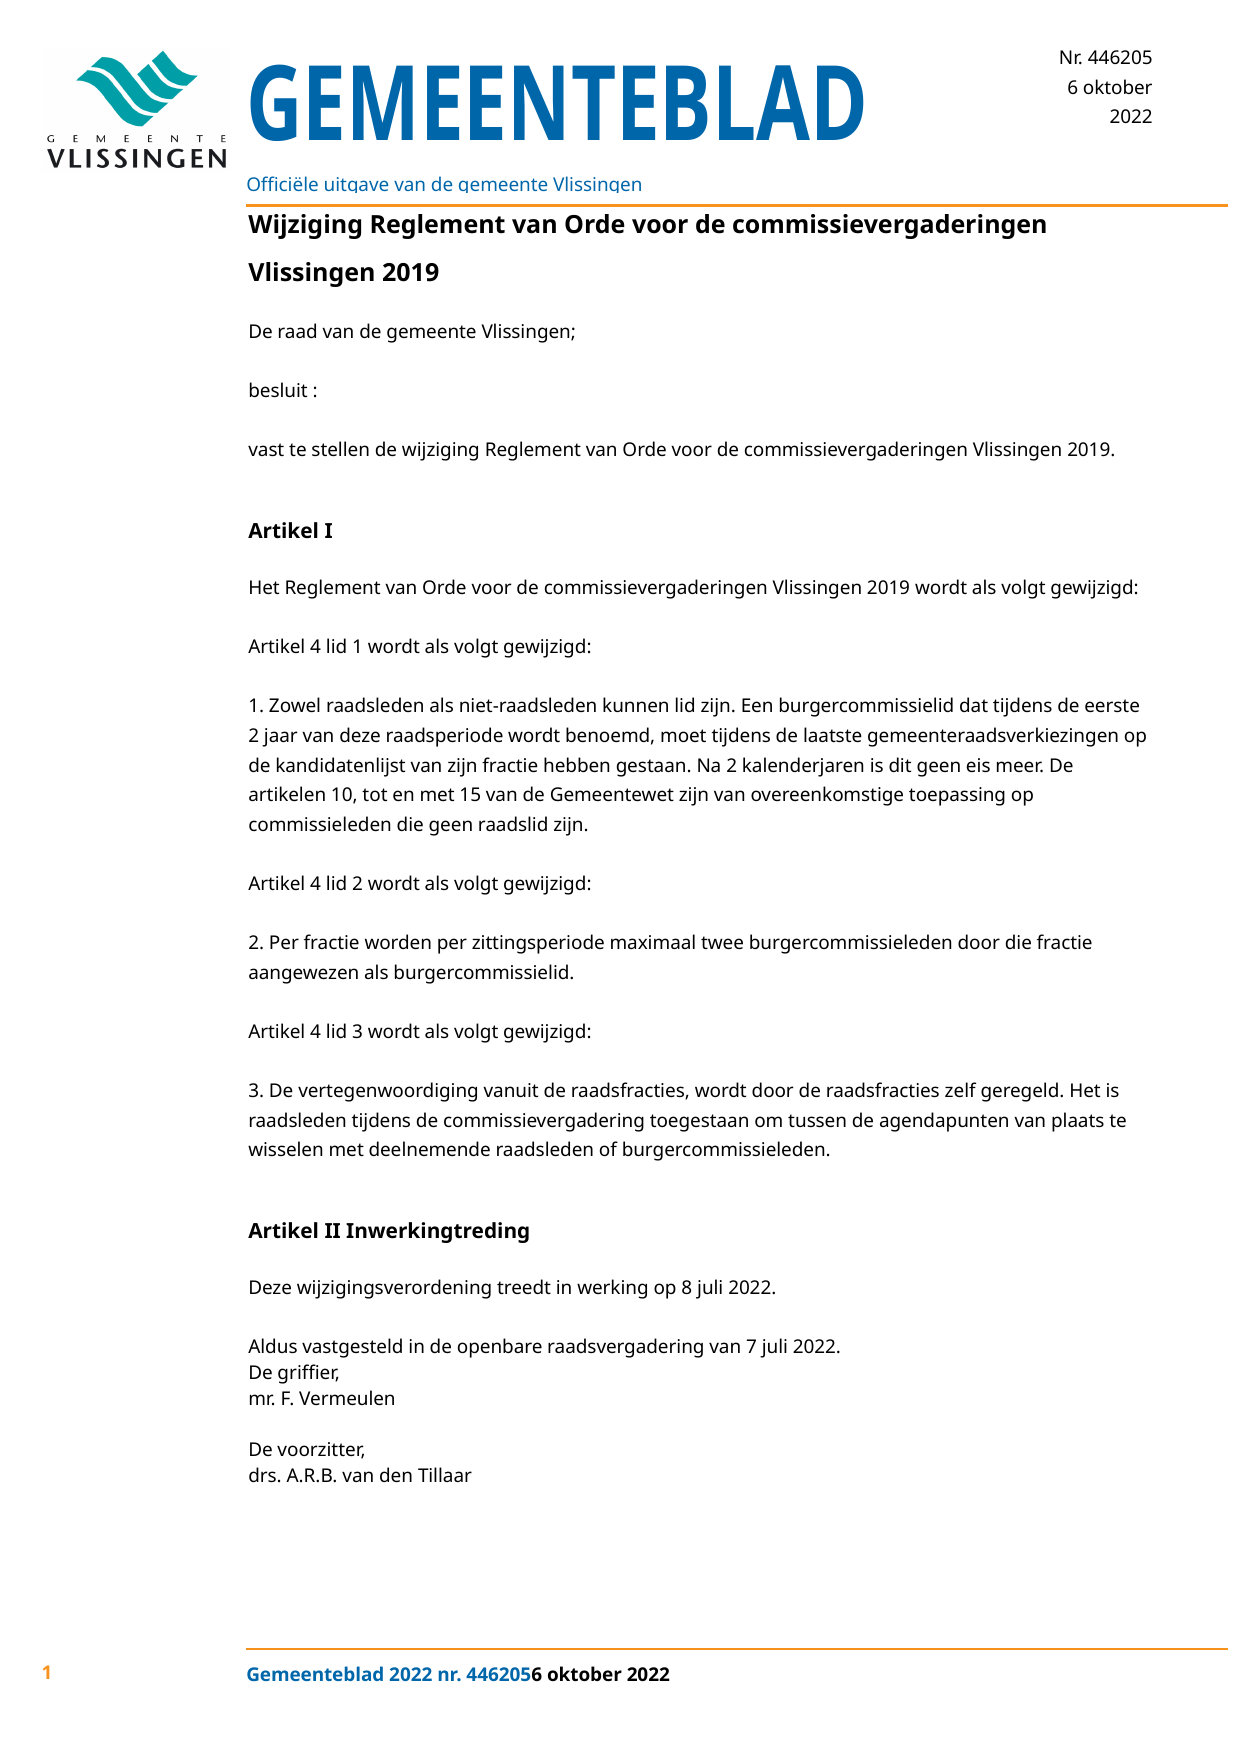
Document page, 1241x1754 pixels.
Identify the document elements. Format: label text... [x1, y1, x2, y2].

text Wijziging Reglement van Orde voor de commissievergaderingen Vlissingen 2019 [248, 207, 1152, 288]
text Deze wijzigingsverordening treedt in werking op 8 juli 2022. [248, 1274, 1152, 1300]
text besluit : [248, 377, 1152, 403]
text De voorzitter, [248, 1436, 1152, 1462]
text De griffier, [248, 1359, 1152, 1385]
text vast te stellen de wijziging Reglement van Orde voor de commissievergaderingen Vlissingen 2019. [248, 436, 1152, 462]
text Artikel II Inwerkingtreding [248, 1216, 1152, 1245]
text Artikel 4 lid 2 wordt als volgt gewijzigd: [248, 870, 1152, 896]
text drs. A.R.B. van den Tillaar [248, 1462, 1152, 1488]
text mr. F. Vermeulen [248, 1385, 1152, 1411]
text De raad van de gemeente Vlissingen; [248, 318, 1152, 344]
text Artikel 4 lid 3 wordt als volgt gewijzigd: [248, 1018, 1152, 1044]
text Aldus vastgesteld in de openbare raadsvergadering van 7 juli 2022. [248, 1333, 1152, 1359]
text Het Reglement van Orde voor de commissievergaderingen Vlissingen 2019 wordt als volgt gewijzigd: [248, 574, 1152, 600]
text 2. Per fractie worden per zittingsperiode maximaal twee burgercommissieleden door die fractie aangewezen als burgercommissielid. [248, 929, 1152, 984]
text Artikel I [248, 516, 1152, 545]
text 1. Zowel raadsleden als niet-raadsleden kunnen lid zijn. Een burgercommissielid dat tijdens de eerste 2 jaar van deze raadsperiode wordt benoemd, moet tijdens de laatste gemeenteraadsverkiezingen op de kandidatenlijst van zijn fractie hebben gestaan. Na 2 kalenderjaren is dit geen eis meer. De artikelen 10, tot en met 15 van de Gemeentewet zijn van overeenkomstige toepassing op commissieleden die geen raadslid zijn. [248, 693, 1152, 837]
text 3. De vertegenwoordiging vanuit de raadsfracties, wordt door de raadsfracties zelf geregeld. Het is raadsleden tijdens de commissievergadering toegestaan om tussen de agendapunten van plaats te wisselen met deelnemende raadsleden of burgercommissieleden. [248, 1077, 1152, 1162]
picture [41, 47, 231, 172]
text Artikel 4 lid 1 wordt als volgt gewijzigd: [248, 633, 1152, 659]
